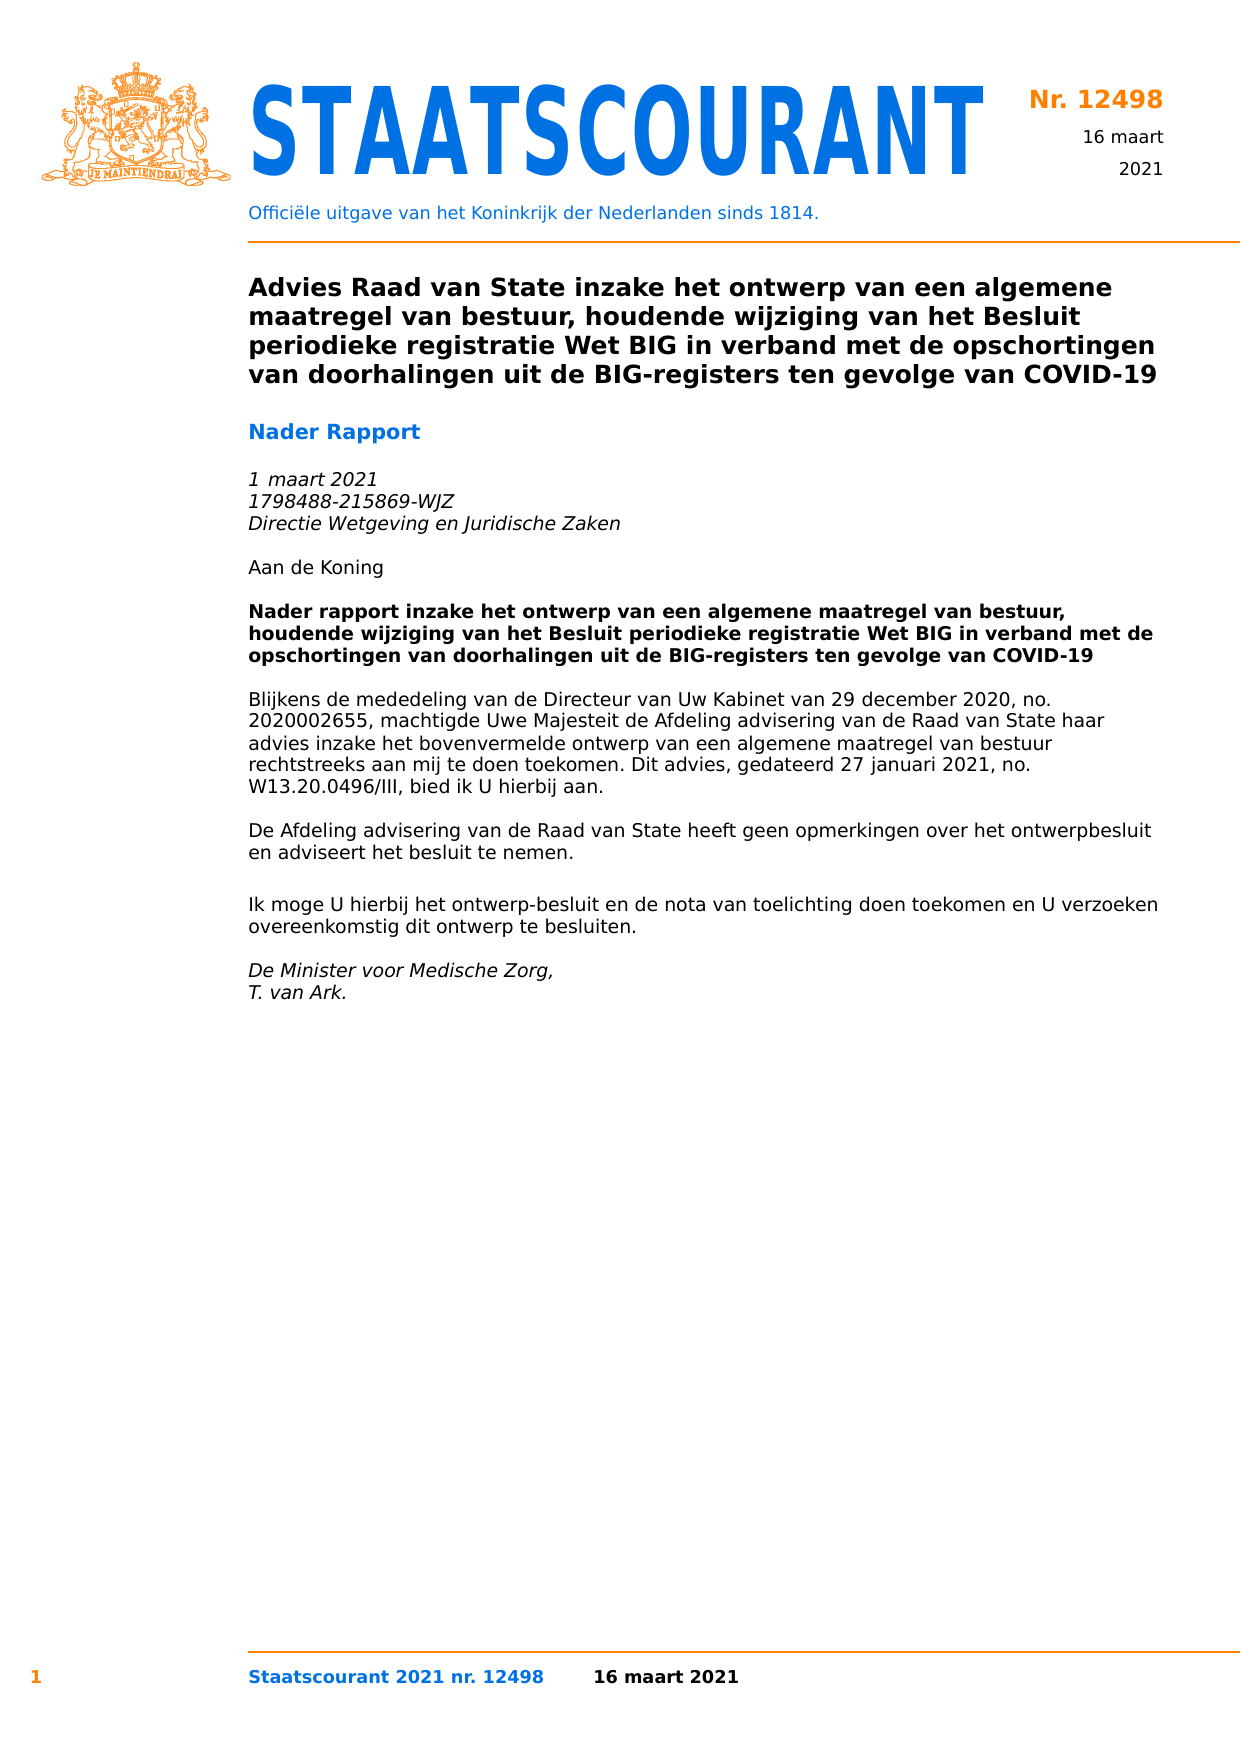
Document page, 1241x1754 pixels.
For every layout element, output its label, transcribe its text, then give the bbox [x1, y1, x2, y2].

table_cell 2021 [998, 153, 1240, 203]
table_header Nr. 12498 [998, 62, 1240, 121]
text Ik moge U hierbij het ontwerp-besluit en de nota van toelichting doen toekomen en U verzoeken overeenkomstig dit ontwerp te besluiten. [248, 894, 1163, 938]
text 1 maart 2021 [248, 469, 1163, 491]
text Aan de Koning [248, 557, 1163, 579]
table_cell 16 maart [998, 121, 1240, 153]
table_cell Officiële uitgave van het Koninkrijk der Nederlanden sinds 1814. [248, 203, 1240, 241]
text De Afdeling advisering van de Raad van State heeft geen opmerkingen over het ontwerpbesluit en adviseert het besluit te nemen. [248, 820, 1163, 864]
text 1798488-215869-WJZ [248, 491, 1163, 513]
table_header STAATSCOURANT [248, 62, 998, 203]
text Nader rapport inzake het ontwerp van een algemene maatregel van bestuur, houdende wijziging van het Besluit periodieke registratie Wet BIG in verband met de opschortingen van doorhalingen uit de BIG-registers ten gevolge van COVID-19 [248, 601, 1163, 667]
table_header [25, 62, 248, 241]
picture [41, 62, 231, 186]
subtitle Nader Rapport [248, 420, 1163, 444]
text De Minister voor Medische Zorg, T. van Ark. [248, 960, 1163, 1004]
text Blijkens de mededeling van de Directeur van Uw Kabinet van 29 december 2020, no. 2020002655, machtigde Uwe Majesteit de Afdeling advisering van de Raad van State haar advies inzake het bovenvermelde ontwerp van een algemene maatregel van bestuur rechtstreeks aan mij te doen toekomen. Dit advies, gedateerd 27 januari 2021, no. W13.20.0496/III, bied ik U hierbij aan. [248, 688, 1163, 798]
subtitle Advies Raad van State inzake het ontwerp van een algemene maatregel van bestuur, houdende wijziging van het Besluit periodieke registratie Wet BIG in verband met de opschortingen van doorhalingen uit de BIG-registers ten gevolge van COVID-19 [248, 273, 1163, 390]
text Directie Wetgeving en Juridische Zaken [248, 513, 1163, 535]
